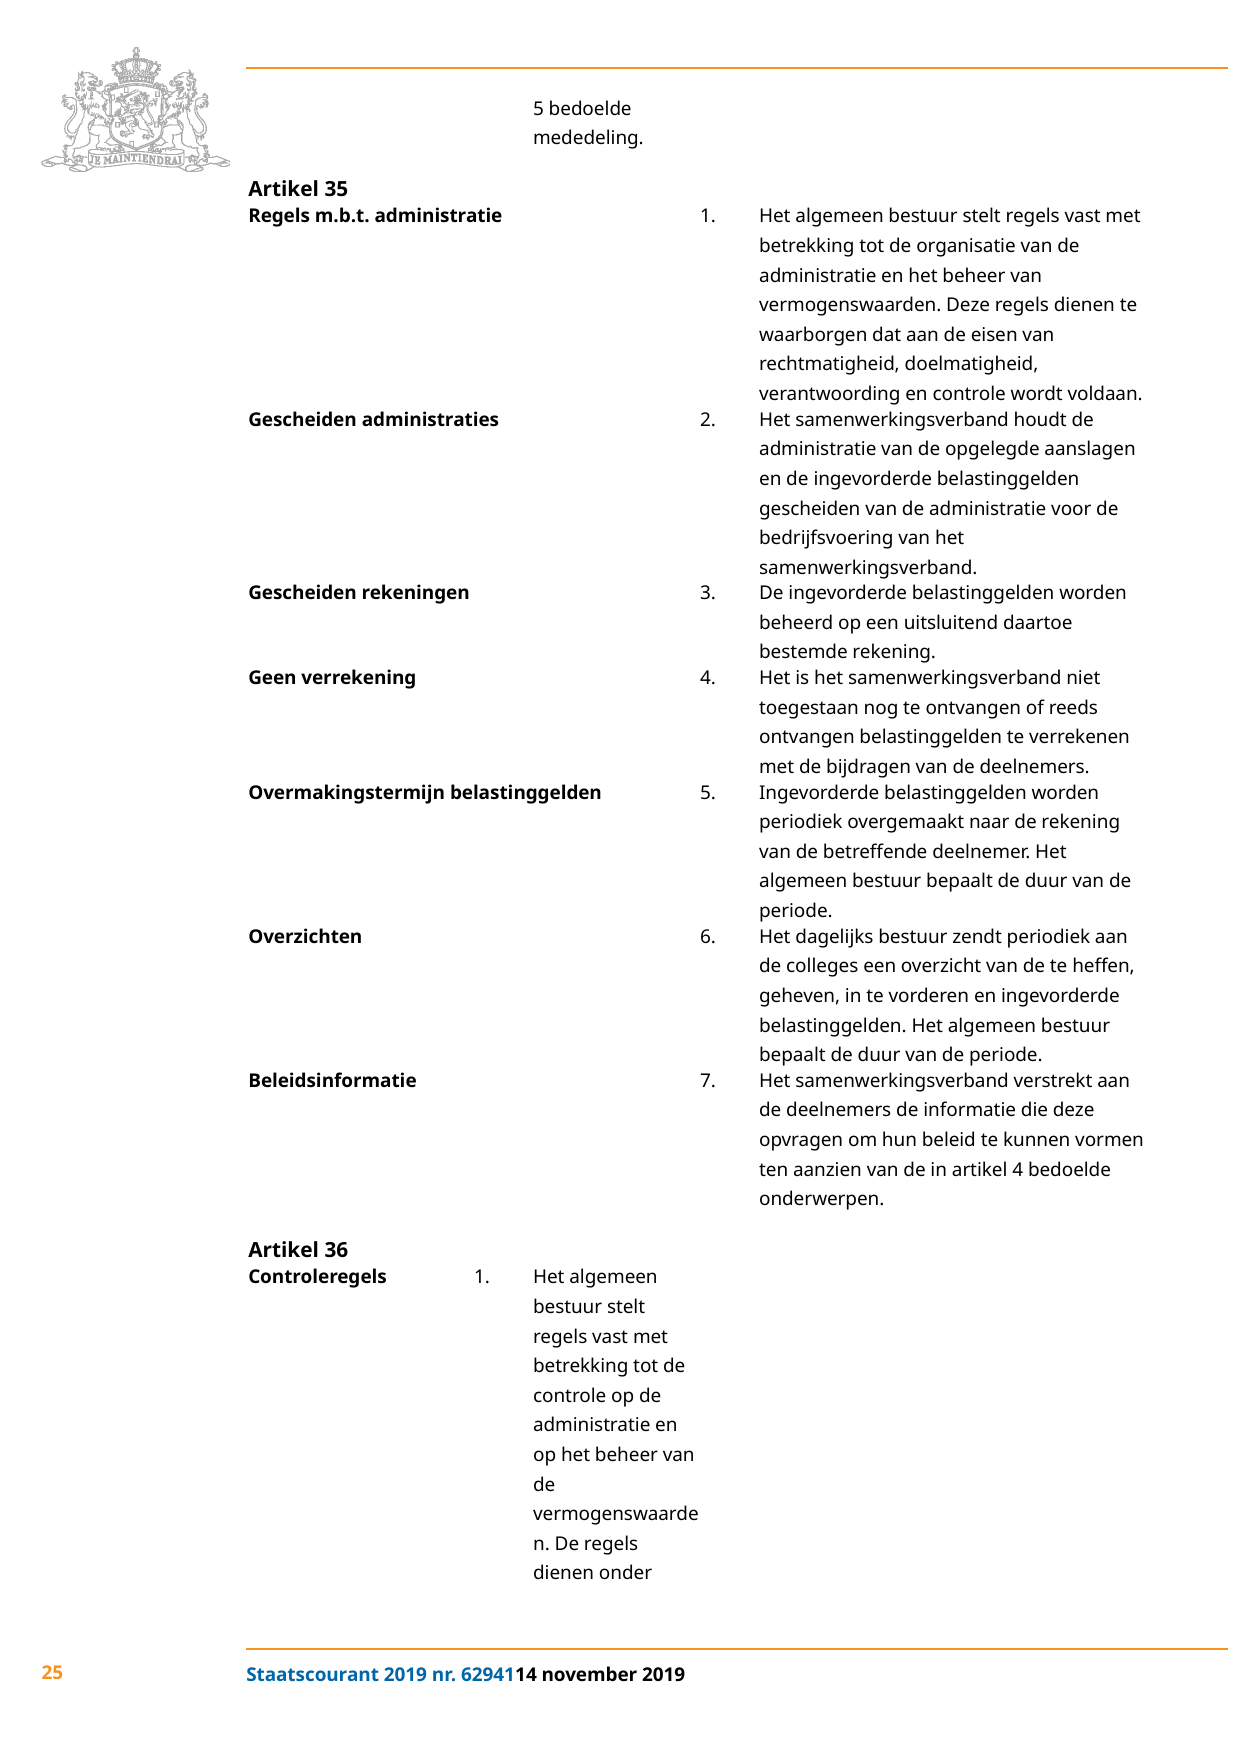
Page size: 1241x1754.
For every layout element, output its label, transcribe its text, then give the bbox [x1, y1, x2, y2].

text Artikel 36 [248, 1235, 1152, 1264]
table_header Het algemeen bestuur stelt regels vast met betrekking tot de organisatie van de administratie en het beheer van vermogenswaarden. Deze regels dienen te waarborgen dat aan de eisen van rechtmatigheid, doelmatigheid, verantwoording en controle wordt voldaan. [700, 203, 1152, 406]
table_cell Overmakingstermijn belastinggelden [248, 779, 700, 923]
table_cell Gescheiden administraties [248, 406, 700, 579]
table_header Regels m.b.t. administratie [248, 203, 700, 406]
table_cell Het samenwerkingsverband houdt de administratie van de opgelegde aanslagen en de ingevorderde belastinggelden gescheiden van de administratie voor de bedrijfsvoering van het samenwerkingsverband. [700, 406, 1152, 579]
table_cell [248, 95, 474, 150]
table_cell Het dagelijks bestuur zendt periodiek aan de colleges een overzicht van de te heffen, geheven, in te vorderen en ingevorderde belastinggelden. Het algemeen bestuur bepaalt de duur van de periode. [700, 923, 1152, 1067]
table_cell Beleidsinformatie [248, 1067, 700, 1211]
table_cell Ingevorderde belastinggelden worden periodiek overgemaakt naar de rekening van de betreffende deelnemer. Het algemeen bestuur bepaalt de duur van de periode. [700, 779, 1152, 923]
table_cell Het samenwerkingsverband verstrekt aan de deelnemers de informatie die deze opvragen om hun beleid te kunnen vormen ten aanzien van de in artikel 4 bedoelde onderwerpen. [700, 1067, 1152, 1211]
table_cell Overzichten [248, 923, 700, 1067]
table_header Het algemeen bestuur stelt regels vast met betrekking tot de controle op de administratie en op het beheer van de vermogenswaarden. De regels dienen onder [474, 1264, 700, 1585]
table_cell Gescheiden rekeningen [248, 580, 700, 664]
table_cell Het is het samenwerkingsverband niet toegestaan nog te ontvangen of reeds ontvangen belastinggelden te verrekenen met de bijdragen van de deelnemers. [700, 665, 1152, 779]
table_cell 5 bedoelde mededeling. [474, 95, 700, 150]
text Artikel 35 [248, 174, 1152, 203]
table_cell De ingevorderde belastinggelden worden beheerd op een uitsluitend daartoe bestemde rekening. [700, 580, 1152, 664]
table_header Controleregels [248, 1264, 474, 1585]
table_cell Geen verrekening [248, 665, 700, 779]
picture [41, 47, 231, 172]
